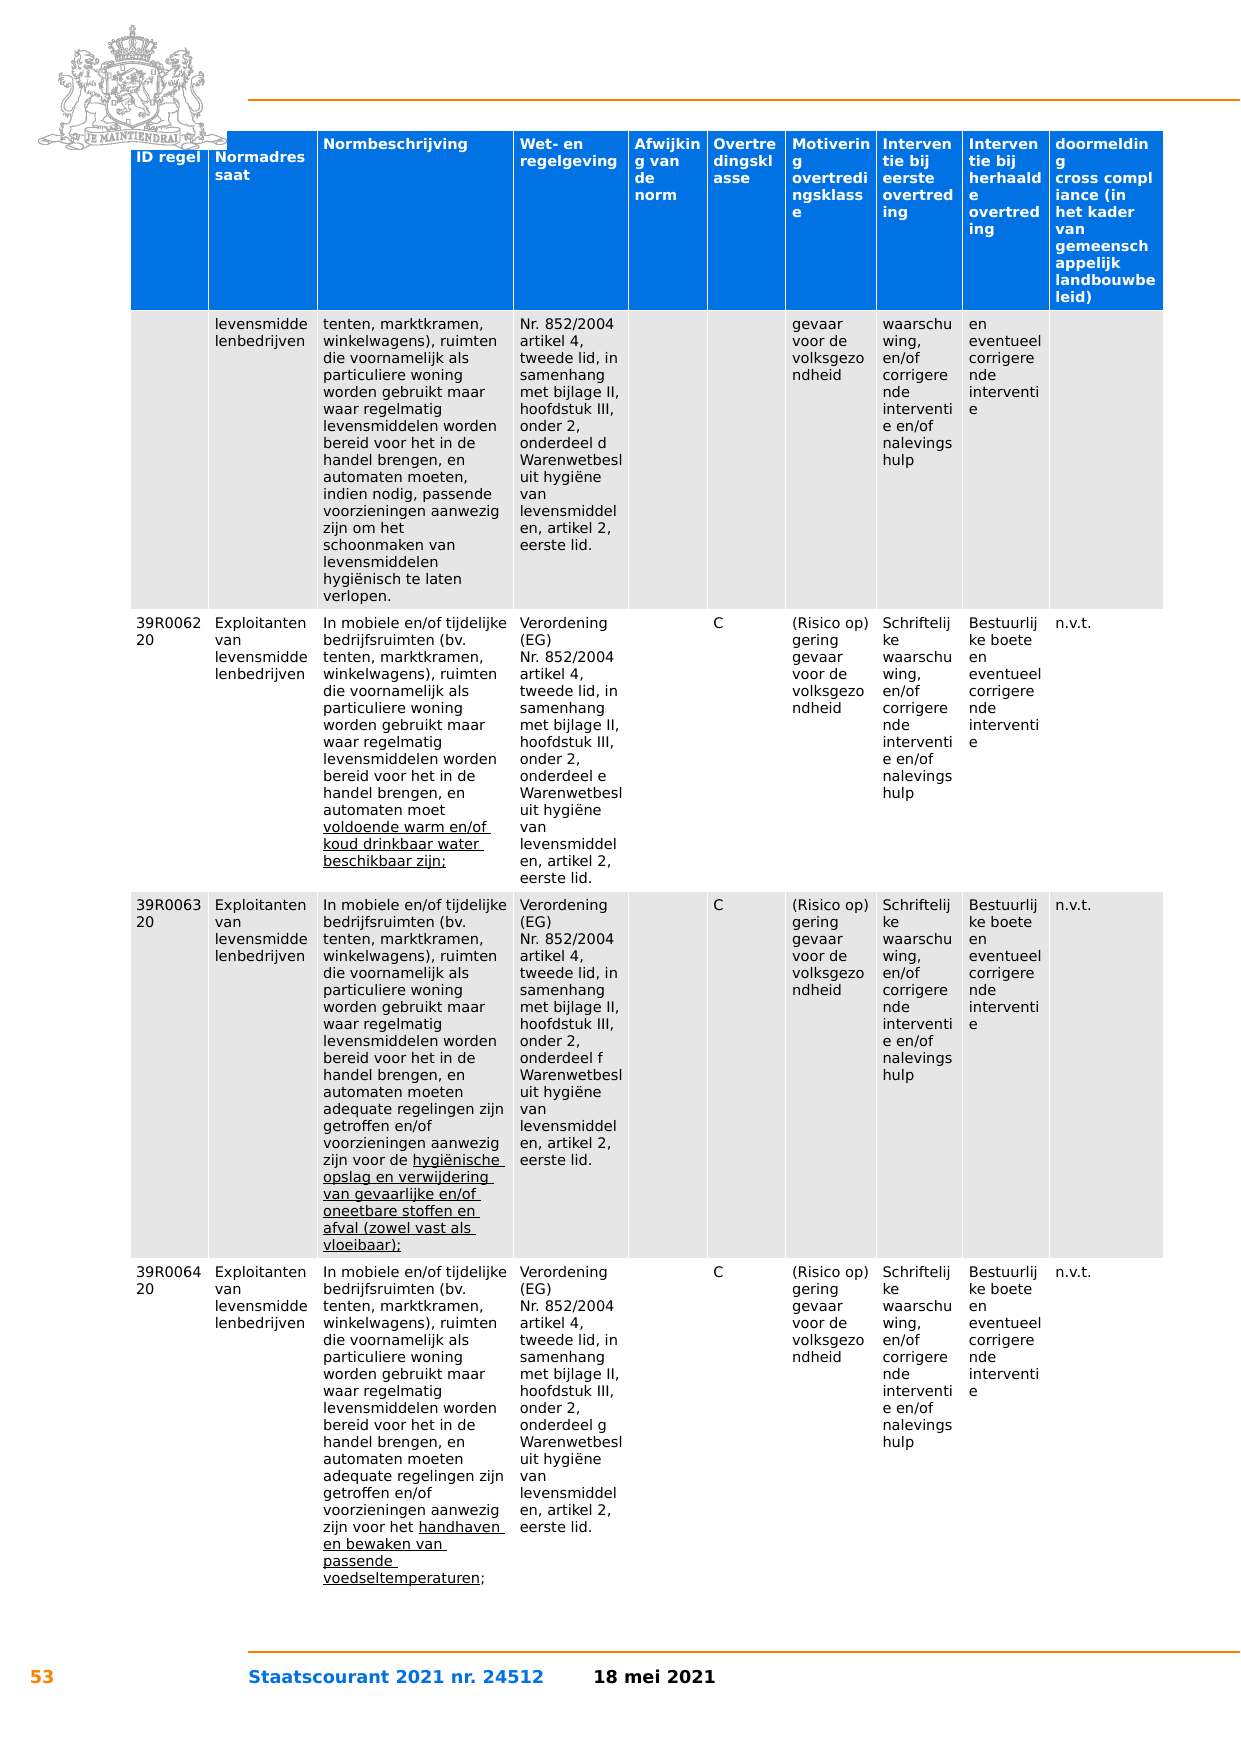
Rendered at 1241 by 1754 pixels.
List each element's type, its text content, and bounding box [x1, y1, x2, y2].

table_cell [1050, 311, 1163, 609]
table_cell Exploitanten van levensmiddelenbedrijven [209, 1259, 317, 1591]
table_header ID regel [131, 150, 208, 310]
table_cell Bestuurlijke boete en eventueel corrigerende interventie [963, 1259, 1049, 1591]
table_header Interventie bij eerste overtreding [877, 131, 962, 310]
table_cell (Risico op) gering gevaar voor de volksgezondheid [786, 892, 876, 1258]
table_header Normadressaat [209, 131, 317, 310]
table_cell n.v.t. [1050, 892, 1163, 1258]
table_header Wet- en regelgeving [514, 131, 628, 310]
table_cell gevaar voor de volksgezondheid [786, 311, 876, 609]
table_cell tenten, marktkramen, winkelwagens), ruimten die voornamelijk als particuliere woning worden gebruikt maar waar regelmatig levensmiddelen worden bereid voor het in de handel brengen, en automaten moeten, indien nodig, passende voorzieningen aanwezig zijn om het schoonmaken van levensmiddelen hygiënisch te laten verlopen. [318, 311, 513, 609]
table_cell In mobiele en/of tijdelijke bedrijfsruimten (bv. tenten, marktkramen, winkelwagens), ruimten die voornamelijk als particuliere woning worden gebruikt maar waar regelmatig levensmiddelen worden bereid voor het in de handel brengen, en automaten moet voldoende warm en/of koud drinkbaar water beschikbaar zijn; [318, 610, 513, 891]
table_cell en eventueel corrigerende interventie [963, 311, 1049, 609]
table_cell waarschuwing, en/of corrigerende interventie en/of nalevingshulp [877, 311, 962, 609]
picture [38, 25, 227, 150]
table_header Overtredingsklasse [708, 131, 785, 310]
table_cell In mobiele en/of tijdelijke bedrijfsruimten (bv. tenten, marktkramen, winkelwagens), ruimten die voornamelijk als particuliere woning worden gebruikt maar waar regelmatig levensmiddelen worden bereid voor het in de handel brengen, en automaten moeten adequate regelingen zijn getroffen en/of voorzieningen aanwezig zijn voor het handhaven en bewaken van passende voedseltemperaturen; [318, 1259, 513, 1591]
table_header Normbeschrijving [318, 131, 513, 310]
table_cell C [708, 892, 785, 1258]
table_cell levensmiddelenbedrijven [209, 311, 317, 609]
table_cell 39R006320 [131, 892, 208, 1258]
table_cell (Risico op) gering gevaar voor de volksgezondheid [786, 1259, 876, 1591]
table_header doormelding cross compliance (in het kader van gemeenschappelijk landbouwbeleid) [1050, 131, 1163, 310]
table_cell Schriftelijke waarschuwing, en/of corrigerende interventie en/of nalevingshulp [877, 892, 962, 1258]
table_cell [708, 311, 785, 609]
table_cell (Risico op) gering gevaar voor de volksgezondheid [786, 610, 876, 891]
table_cell [629, 892, 707, 1258]
table_cell Verordening (EG) Nr. 852/2004 artikel 4, tweede lid, in samenhang met bijlage II, hoofdstuk III, onder 2, onderdeel e Warenwetbesluit hygiëne van levensmiddelen, artikel 2, eerste lid. [514, 610, 628, 891]
table_header Interventie bij herhaalde overtreding [963, 131, 1049, 310]
table_cell [629, 610, 707, 891]
table_cell C [708, 1259, 785, 1591]
table_cell [629, 1259, 707, 1591]
table_cell n.v.t. [1050, 1259, 1163, 1591]
table_cell n.v.t. [1050, 610, 1163, 891]
table_header Motivering overtredingsklasse [786, 131, 876, 310]
table_cell Exploitanten van levensmiddelenbedrijven [209, 892, 317, 1258]
table_cell Verordening (EG) Nr. 852/2004 artikel 4, tweede lid, in samenhang met bijlage II, hoofdstuk III, onder 2, onderdeel f Warenwetbesluit hygiëne van levensmiddelen, artikel 2, eerste lid. [514, 892, 628, 1258]
table_cell C [708, 610, 785, 891]
table_cell Verordening (EG) Nr. 852/2004 artikel 4, tweede lid, in samenhang met bijlage II, hoofdstuk III, onder 2, onderdeel g Warenwetbesluit hygiëne van levensmiddelen, artikel 2, eerste lid. [514, 1259, 628, 1591]
table_cell Schriftelijke waarschuwing, en/of corrigerende interventie en/of nalevingshulp [877, 1259, 962, 1591]
table_cell Nr. 852/2004 artikel 4, tweede lid, in samenhang met bijlage II, hoofdstuk III, onder 2, onderdeel d Warenwetbesluit hygiëne van levensmiddelen, artikel 2, eerste lid. [514, 311, 628, 609]
table_header Afwijking van de norm [629, 131, 707, 310]
table_cell Exploitanten van levensmiddelenbedrijven [209, 610, 317, 891]
table_cell Bestuurlijke boete en eventueel corrigerende interventie [963, 892, 1049, 1258]
table_cell 39R006220 [131, 610, 208, 891]
table_cell [629, 311, 707, 609]
table_cell [131, 311, 208, 609]
table_cell Schriftelijke waarschuwing, en/of corrigerende interventie en/of nalevingshulp [877, 610, 962, 891]
table_cell In mobiele en/of tijdelijke bedrijfsruimten (bv. tenten, marktkramen, winkelwagens), ruimten die voornamelijk als particuliere woning worden gebruikt maar waar regelmatig levensmiddelen worden bereid voor het in de handel brengen, en automaten moeten adequate regelingen zijn getroffen en/of voorzieningen aanwezig zijn voor de hygiënische opslag en verwijdering van gevaarlijke en/of oneetbare stoffen en afval (zowel vast als vloeibaar); [318, 892, 513, 1258]
table_cell 39R006420 [131, 1259, 208, 1591]
table_cell Bestuurlijke boete en eventueel corrigerende interventie [963, 610, 1049, 891]
